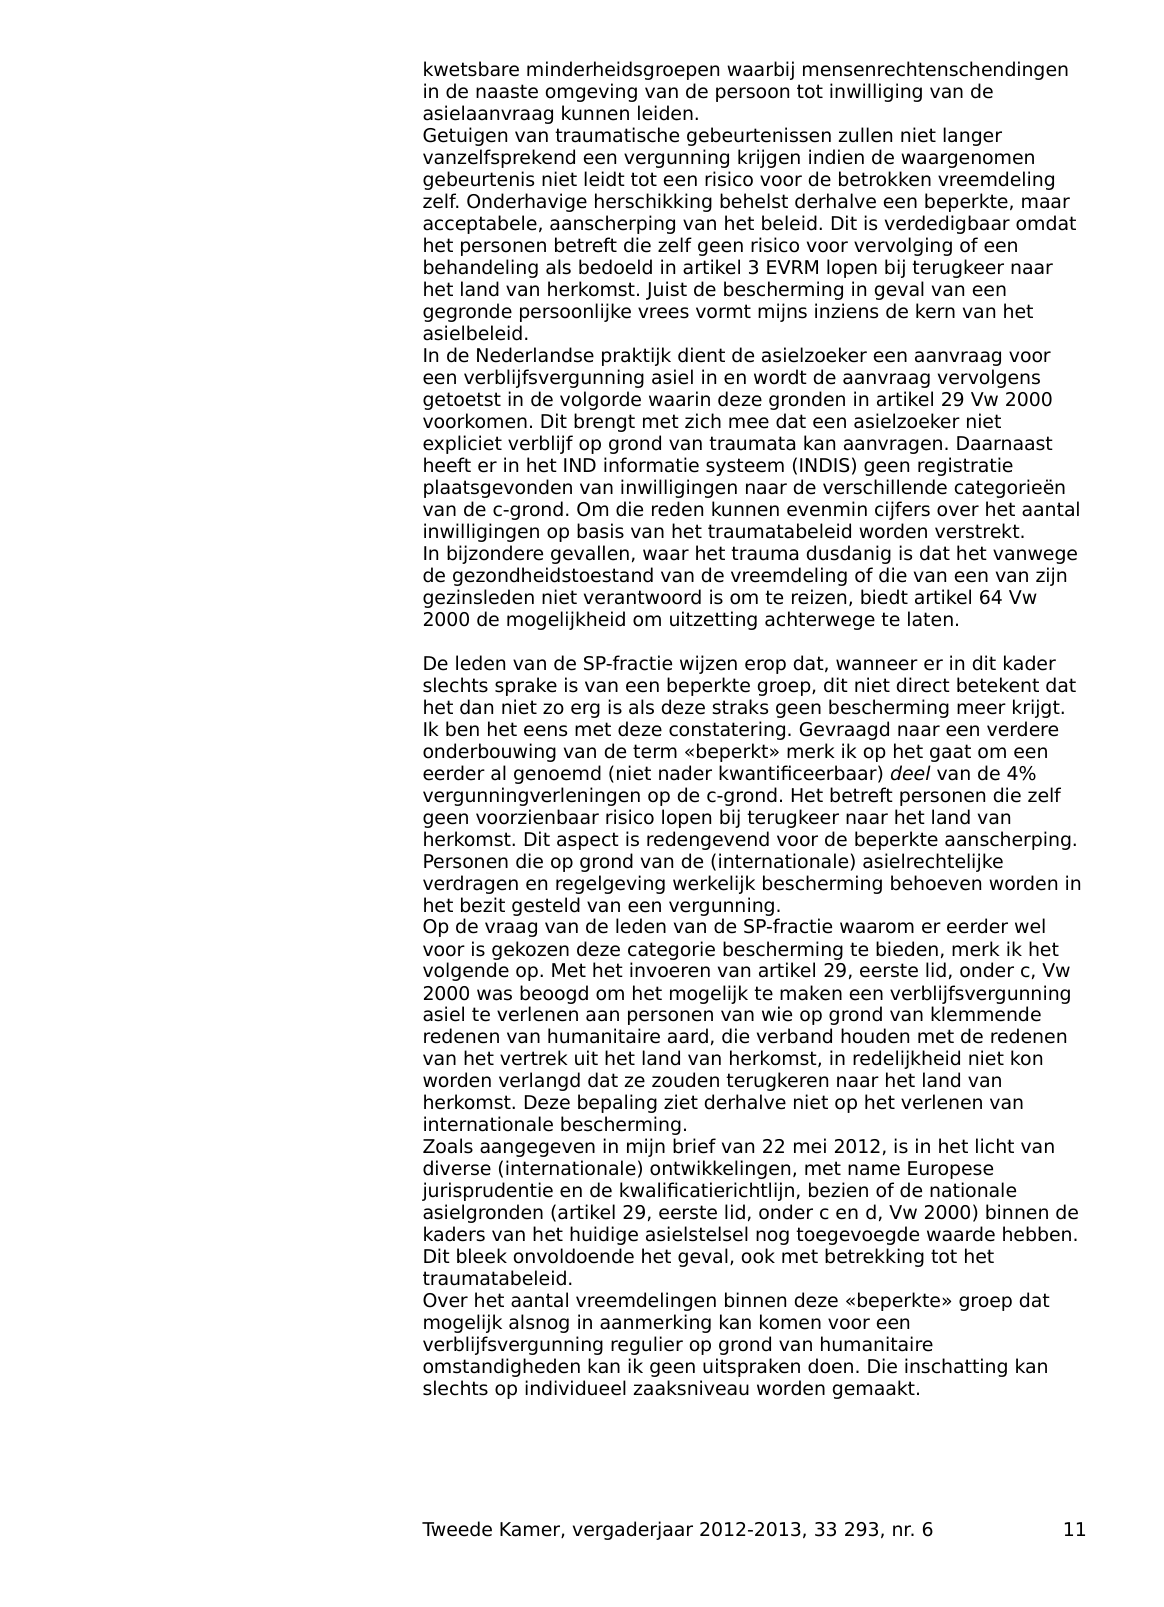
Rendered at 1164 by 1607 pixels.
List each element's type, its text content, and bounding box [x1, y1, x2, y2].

text Op de vraag van de leden van de SP-fractie waarom er eerder wel voor is gekozen deze categorie bescherming te bieden, merk ik het volgende op. Met het invoeren van artikel 29, eerste lid, onder c, Vw 2000 was beoogd om het mogelijk te maken een verblijfsvergunning asiel te verlenen aan personen van wie op grond van klemmende redenen van humanitaire aard, die verband houden met de redenen van het vertrek uit het land van herkomst, in redelijkheid niet kon worden verlangd dat ze zouden terugkeren naar het land van herkomst. Deze bepaling ziet derhalve niet op het verlenen van internationale bescherming. [422, 916, 1087, 1136]
text Getuigen van traumatische gebeurtenissen zullen niet langer vanzelfsprekend een vergunning krijgen indien de waargenomen gebeurtenis niet leidt tot een risico voor de betrokken vreemdeling zelf. Onderhavige herschikking behelst derhalve een beperkte, maar acceptabele, aanscherping van het beleid. Dit is verdedigbaar omdat het personen betreft die zelf geen risico voor vervolging of een behandeling als bedoeld in artikel 3 EVRM lopen bij terugkeer naar het land van herkomst. Juist de bescherming in geval van een gegronde persoonlijke vrees vormt mijns inziens de kern van het asielbeleid. [422, 125, 1087, 345]
text In de Nederlandse praktijk dient de asielzoeker een aanvraag voor een verblijfsvergunning asiel in en wordt de aanvraag vervolgens getoetst in de volgorde waarin deze gronden in artikel 29 Vw 2000 voorkomen. Dit brengt met zich mee dat een asielzoeker niet expliciet verblijf op grond van traumata kan aanvragen. Daarnaast heeft er in het IND informatie systeem (INDIS) geen registratie plaatsgevonden van inwilligingen naar de verschillende categorieën van de c-grond. Om die reden kunnen evenmin cijfers over het aantal inwilligingen op basis van het traumatabeleid worden verstrekt. [422, 345, 1087, 543]
text In bijzondere gevallen, waar het trauma dusdanig is dat het vanwege de gezondheidstoestand van de vreemdeling of die van een van zijn gezinsleden niet verantwoord is om te reizen, biedt artikel 64 Vw 2000 de mogelijkheid om uitzetting achterwege te laten. [422, 543, 1087, 631]
text De leden van de SP-fractie wijzen erop dat, wanneer er in dit kader slechts sprake is van een beperkte groep, dit niet direct betekent dat het dan niet zo erg is als deze straks geen bescherming meer krijgt. Ik ben het eens met deze constatering. Gevraagd naar een verdere onderbouwing van de term «beperkt» merk ik op het gaat om een eerder al genoemd (niet nader kwantificeerbaar) deel van de 4% vergunningverleningen op de c-grond. Het betreft personen die zelf geen voorzienbaar risico lopen bij terugkeer naar het land van herkomst. Dit aspect is redengevend voor de beperkte aanscherping. Personen die op grond van de (internationale) asielrechtelijke verdragen en regelgeving werkelijk bescherming behoeven worden in het bezit gesteld van een vergunning. [422, 653, 1087, 916]
text Over het aantal vreemdelingen binnen deze «beperkte» groep dat mogelijk alsnog in aanmerking kan komen voor een verblijfsvergunning regulier op grond van humanitaire omstandigheden kan ik geen uitspraken doen. Die inschatting kan slechts op individueel zaaksniveau worden gemaakt. [422, 1290, 1087, 1400]
text Zoals aangegeven in mijn brief van 22 mei 2012, is in het licht van diverse (internationale) ontwikkelingen, met name Europese jurisprudentie en de kwalificatierichtlijn, bezien of de nationale asielgronden (artikel 29, eerste lid, onder c en d, Vw 2000) binnen de kaders van het huidige asielstelsel nog toegevoegde waarde hebben. Dit bleek onvoldoende het geval, ook met betrekking tot het traumatabeleid. [422, 1136, 1087, 1290]
text kwetsbare minderheidsgroepen waarbij mensenrechtenschendingen in de naaste omgeving van de persoon tot inwilliging van de asielaanvraag kunnen leiden. [422, 59, 1087, 125]
